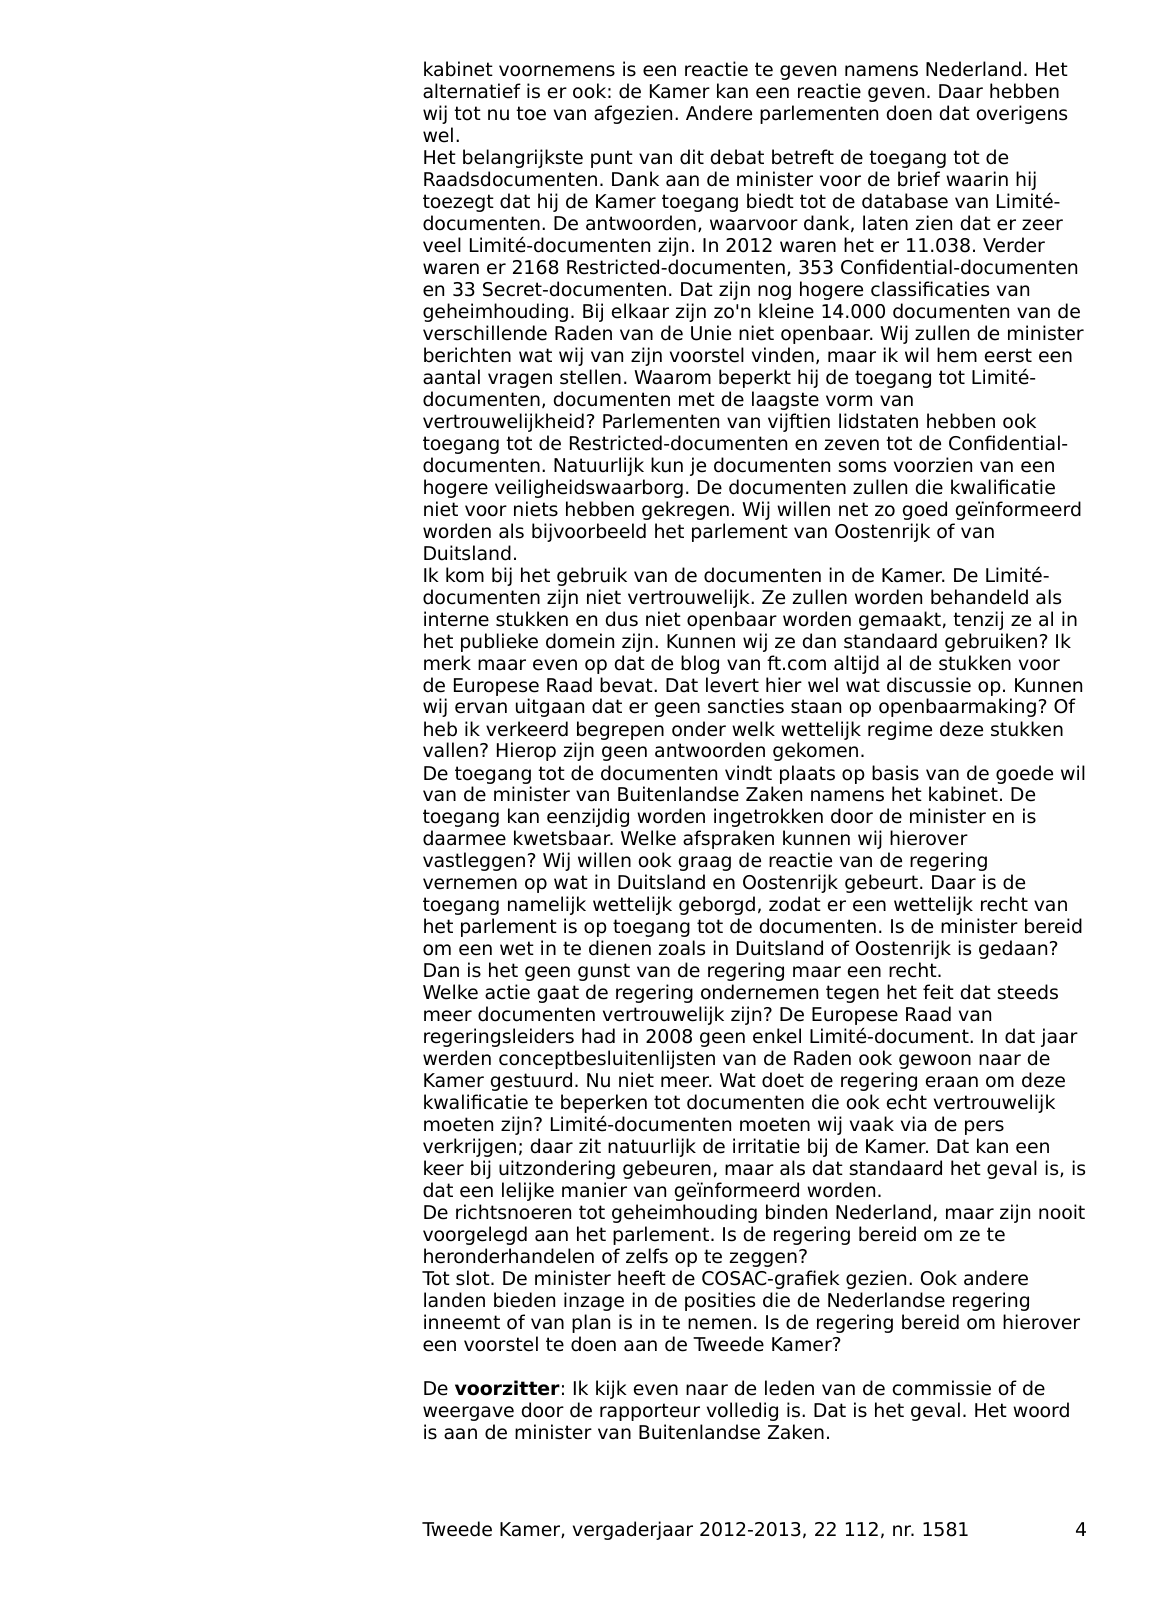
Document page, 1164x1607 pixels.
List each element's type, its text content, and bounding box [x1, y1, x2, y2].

text Ik kom bij het gebruik van de documenten in de Kamer. De Limité-documenten zijn niet vertrouwelijk. Ze zullen worden behandeld als interne stukken en dus niet openbaar worden gemaakt, tenzij ze al in het publieke domein zijn. Kunnen wij ze dan standaard gebruiken? Ik merk maar even op dat de blog van ft.com altijd al de stukken voor de Europese Raad bevat. Dat levert hier wel wat discussie op. Kunnen wij ervan uitgaan dat er geen sancties staan op openbaarmaking? Of heb ik verkeerd begrepen onder welk wettelijk regime deze stukken vallen? Hierop zijn geen antwoorden gekomen. [422, 564, 1087, 762]
text De voorzitter: Ik kijk even naar de leden van de commissie of de weergave door de rapporteur volledig is. Dat is het geval. Het woord is aan de minister van Buitenlandse Zaken. [422, 1378, 1087, 1444]
text Het belangrijkste punt van dit debat betreft de toegang tot de Raadsdocumenten. Dank aan de minister voor de brief waarin hij toezegt dat hij de Kamer toegang biedt tot de database van Limité-documenten. De antwoorden, waarvoor dank, laten zien dat er zeer veel Limité-documenten zijn. In 2012 waren het er 11.038. Verder waren er 2168 Restricted-documenten, 353 Confidential-documenten en 33 Secret-documenten. Dat zijn nog hogere classificaties van geheimhouding. Bij elkaar zijn zo'n kleine 14.000 documenten van de verschillende Raden van de Unie niet openbaar. Wij zullen de minister berichten wat wij van zijn voorstel vinden, maar ik wil hem eerst een aantal vragen stellen. Waarom beperkt hij de toegang tot Limité-documenten, documenten met de laagste vorm van vertrouwelijkheid? Parlementen van vijftien lidstaten hebben ook toegang tot de Restricted-documenten en zeven tot de Confidential-documenten. Natuurlijk kun je documenten soms voorzien van een hogere veiligheidswaarborg. De documenten zullen die kwalificatie niet voor niets hebben gekregen. Wij willen net zo goed geïnformeerd worden als bijvoorbeeld het parlement van Oostenrijk of van Duitsland. [422, 147, 1087, 564]
text De toegang tot de documenten vindt plaats op basis van de goede wil van de minister van Buitenlandse Zaken namens het kabinet. De toegang kan eenzijdig worden ingetrokken door de minister en is daarmee kwetsbaar. Welke afspraken kunnen wij hierover vastleggen? Wij willen ook graag de reactie van de regering vernemen op wat in Duitsland en Oostenrijk gebeurt. Daar is de toegang namelijk wettelijk geborgd, zodat er een wettelijk recht van het parlement is op toegang tot de documenten. Is de minister bereid om een wet in te dienen zoals in Duitsland of Oostenrijk is gedaan? Dan is het geen gunst van de regering maar een recht. [422, 762, 1087, 982]
text De richtsnoeren tot geheimhouding binden Nederland, maar zijn nooit voorgelegd aan het parlement. Is de regering bereid om ze te heronderhandelen of zelfs op te zeggen? [422, 1202, 1087, 1268]
text Tot slot. De minister heeft de COSAC-grafiek gezien. Ook andere landen bieden inzage in de posities die de Nederlandse regering inneemt of van plan is in te nemen. Is de regering bereid om hierover een voorstel te doen aan de Tweede Kamer? [422, 1268, 1087, 1356]
text kabinet voornemens is een reactie te geven namens Nederland. Het alternatief is er ook: de Kamer kan een reactie geven. Daar hebben wij tot nu toe van afgezien. Andere parlementen doen dat overigens wel. [422, 59, 1087, 147]
text Welke actie gaat de regering ondernemen tegen het feit dat steeds meer documenten vertrouwelijk zijn? De Europese Raad van regeringsleiders had in 2008 geen enkel Limité-document. In dat jaar werden conceptbesluitenlijsten van de Raden ook gewoon naar de Kamer gestuurd. Nu niet meer. Wat doet de regering eraan om deze kwalificatie te beperken tot documenten die ook echt vertrouwelijk moeten zijn? Limité-documenten moeten wij vaak via de pers verkrijgen; daar zit natuurlijk de irritatie bij de Kamer. Dat kan een keer bij uitzondering gebeuren, maar als dat standaard het geval is, is dat een lelijke manier van geïnformeerd worden. [422, 982, 1087, 1202]
